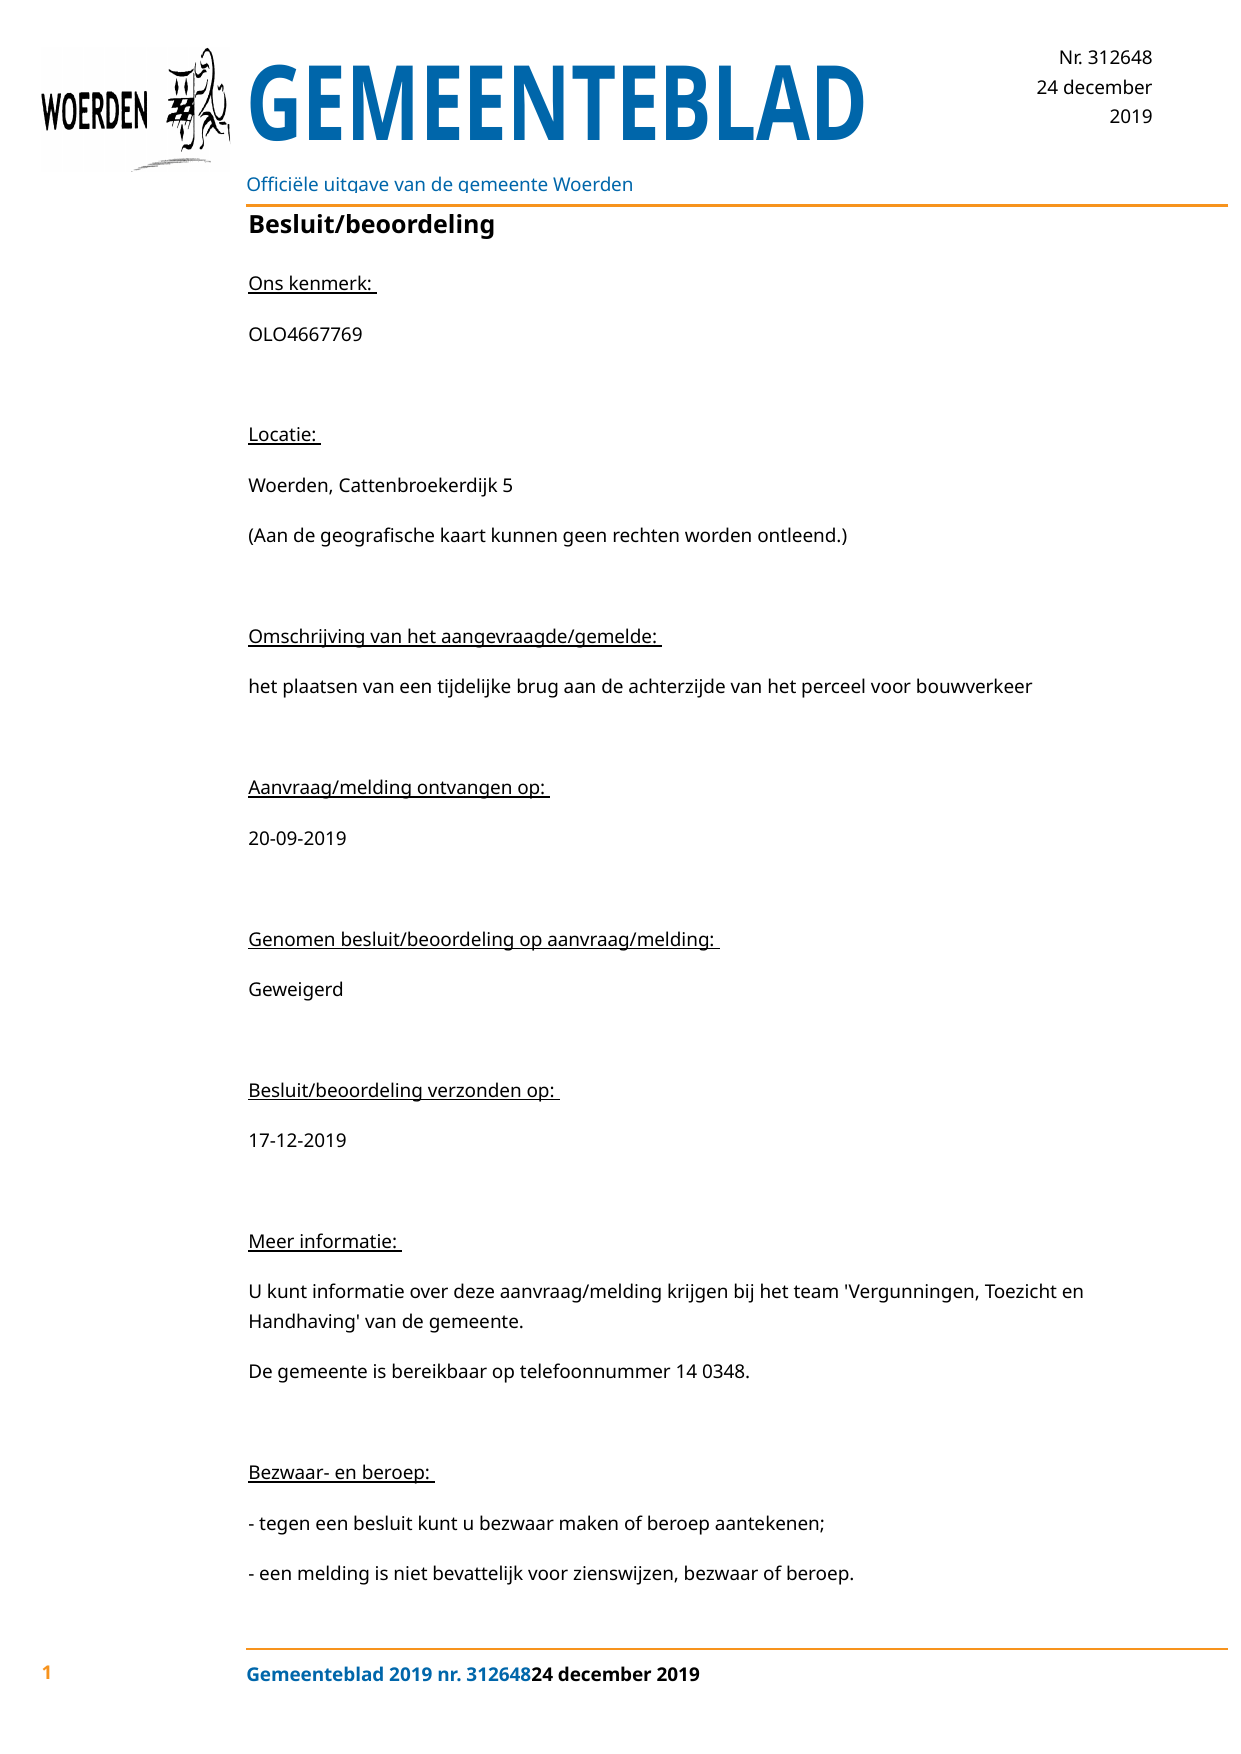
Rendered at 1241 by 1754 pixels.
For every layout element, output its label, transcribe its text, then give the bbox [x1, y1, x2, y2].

text Genomen besluit/beoordeling op aanvraag/melding: [248, 926, 1152, 951]
text Geweigerd [248, 976, 1152, 1002]
picture [41, 47, 231, 172]
text (Aan de geografische kaart kunnen geen rechten worden ontleend.) [248, 522, 1152, 548]
text Bezwaar- en beroep: [248, 1459, 1152, 1485]
text het plaatsen van een tijdelijke brug aan de achterzijde van het perceel voor bouwverkeer [248, 674, 1152, 699]
text 20-09-2019 [248, 825, 1152, 851]
text De gemeente is bereikbaar op telefoonnummer 14 0348. [248, 1359, 1152, 1384]
text Besluit/beoordeling verzonden op: [248, 1077, 1152, 1103]
text OLO4667769 [248, 321, 1152, 346]
text - tegen een besluit kunt u bezwaar maken of beroep aantekenen; [248, 1510, 1152, 1536]
text Meer informatie: [248, 1228, 1152, 1254]
text Ons kenmerk: [248, 270, 1152, 296]
text Besluit/beoordeling [248, 207, 1152, 241]
text 17-12-2019 [248, 1127, 1152, 1153]
text Aanvraag/melding ontvangen op: [248, 774, 1152, 800]
text - een melding is niet bevattelijk voor zienswijzen, bezwaar of beroep. [248, 1560, 1152, 1586]
text Omschrijving van het aangevraagde/gemelde: [248, 623, 1152, 649]
text Woerden, Cattenbroekerdijk 5 [248, 472, 1152, 498]
text Locatie: [248, 422, 1152, 447]
text U kunt informatie over deze aanvraag/melding krijgen bij het team 'Vergunningen, Toezicht en Handhaving' van de gemeente. [248, 1279, 1152, 1334]
